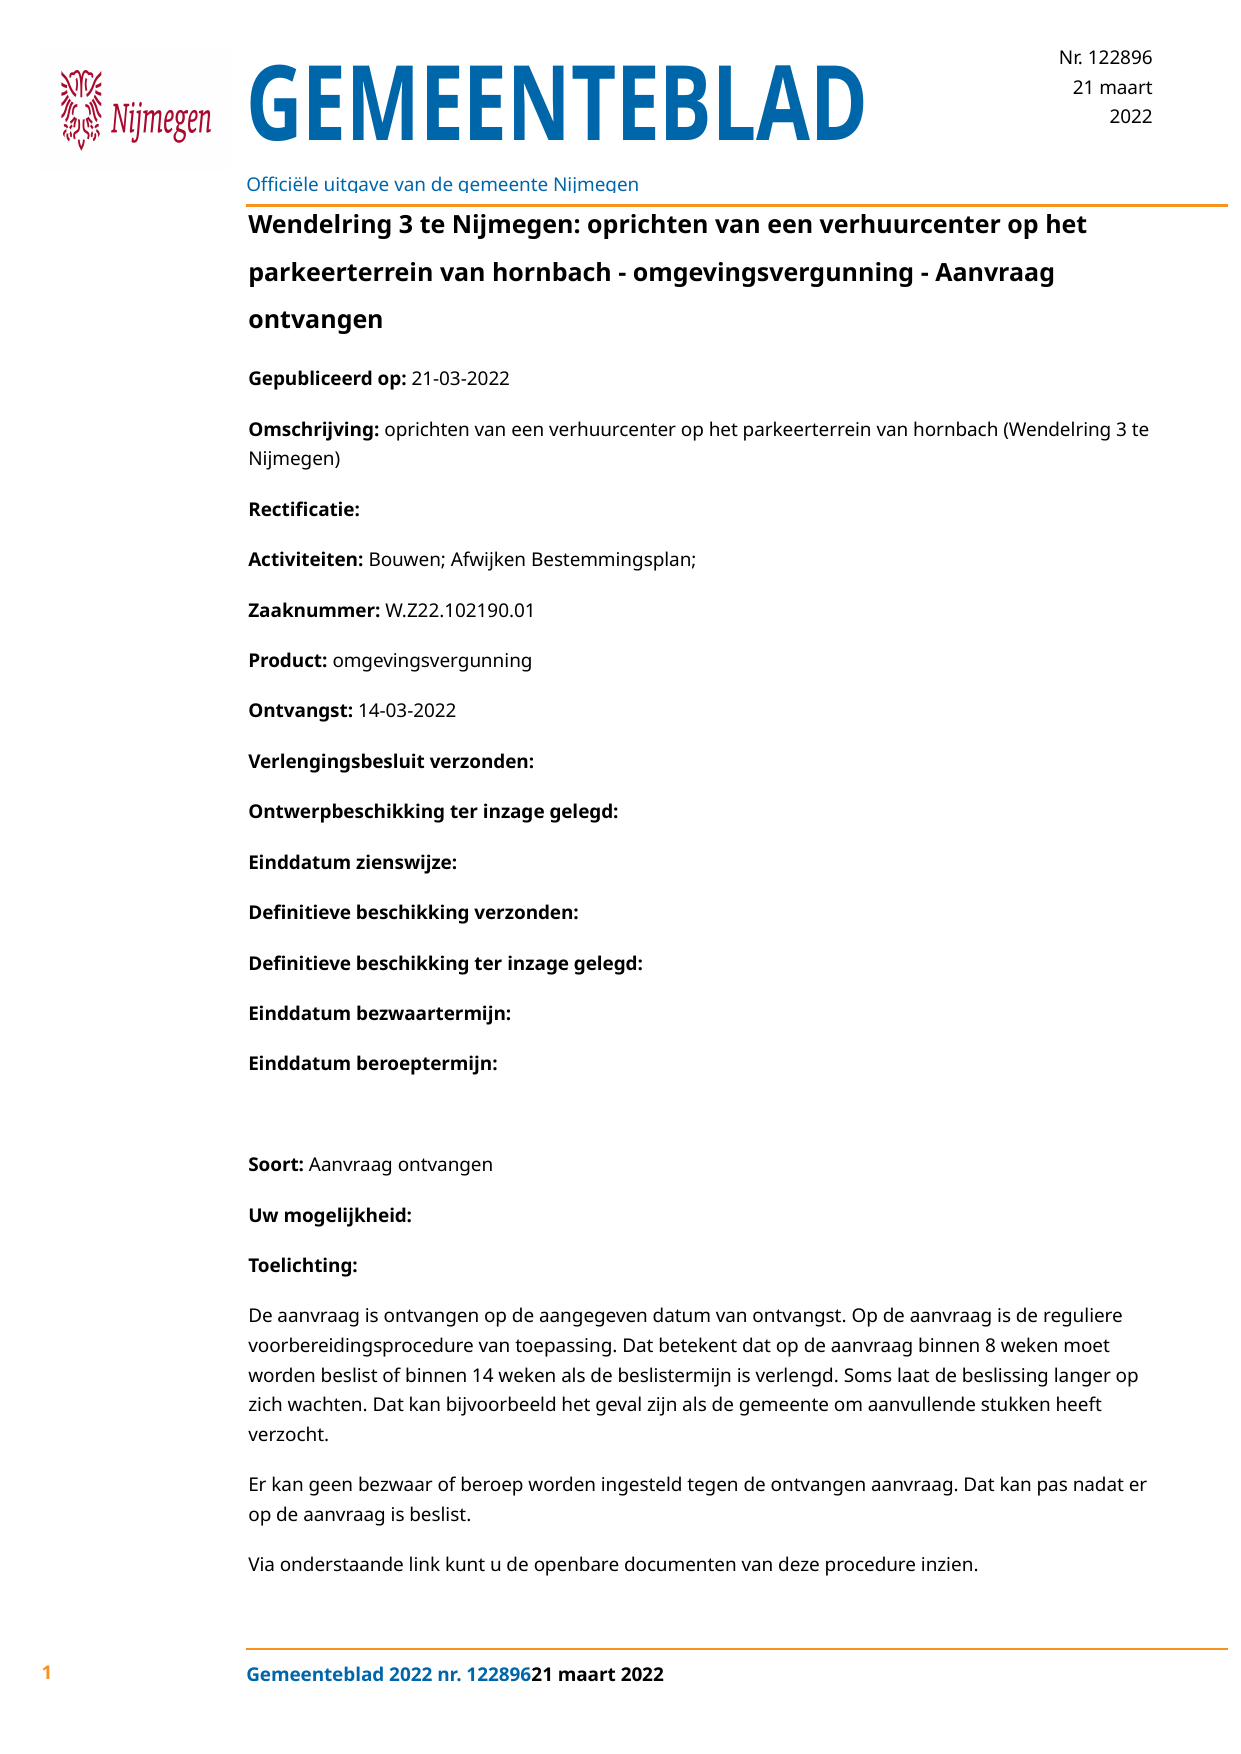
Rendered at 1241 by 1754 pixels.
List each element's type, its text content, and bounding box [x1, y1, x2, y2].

text Ontwerpbeschikking ter inzage gelegd: [248, 798, 1152, 824]
text Product: omgevingsvergunning [248, 647, 1152, 673]
text Uw mogelijkheid: [248, 1202, 1152, 1227]
text Ontvangst: 14-03-2022 [248, 698, 1152, 723]
text Zaaknummer: W.Z22.102190.01 [248, 597, 1152, 622]
text Rectificatie: [248, 496, 1152, 522]
text Activiteiten: Bouwen; Afwijken Bestemmingsplan; [248, 546, 1152, 572]
text Verlengingsbesluit verzonden: [248, 748, 1152, 774]
text Definitieve beschikking ter inzage gelegd: [248, 950, 1152, 975]
text Toelichting: [248, 1252, 1152, 1278]
text Soort: Aanvraag ontvangen [248, 1151, 1152, 1177]
picture [41, 47, 231, 172]
text Er kan geen bezwaar of beroep worden ingesteld tegen de ontvangen aanvraag. Dat kan pas nadat er op de aanvraag is beslist. [248, 1471, 1152, 1527]
text Via onderstaande link kunt u de openbare documenten van deze procedure inzien. [248, 1551, 1152, 1577]
text De aanvraag is ontvangen op de aangegeven datum van ontvangst. Op de aanvraag is de reguliere voorbereidingsprocedure van toepassing. Dat betekent dat op de aanvraag binnen 8 weken moet worden beslist of binnen 14 weken als de beslistermijn is verlengd. Soms laat de beslissing langer op zich wachten. Dat kan bijvoorbeeld het geval zijn als de gemeente om aanvullende stukken heeft verzocht. [248, 1303, 1152, 1447]
text Einddatum beroeptermijn: [248, 1051, 1152, 1076]
text Einddatum zienswijze: [248, 849, 1152, 874]
text Wendelring 3 te Nijmegen: oprichten van een verhuurcenter op het parkeerterrein van hornbach - omgevingsvergunning - Aanvraag ontvangen [248, 207, 1152, 336]
text Gepubliceerd op: 21-03-2022 [248, 366, 1152, 391]
text Einddatum bezwaartermijn: [248, 1000, 1152, 1026]
text Omschrijving: oprichten van een verhuurcenter op het parkeerterrein van hornbach (Wendelring 3 te Nijmegen) [248, 416, 1152, 471]
text Definitieve beschikking verzonden: [248, 899, 1152, 925]
